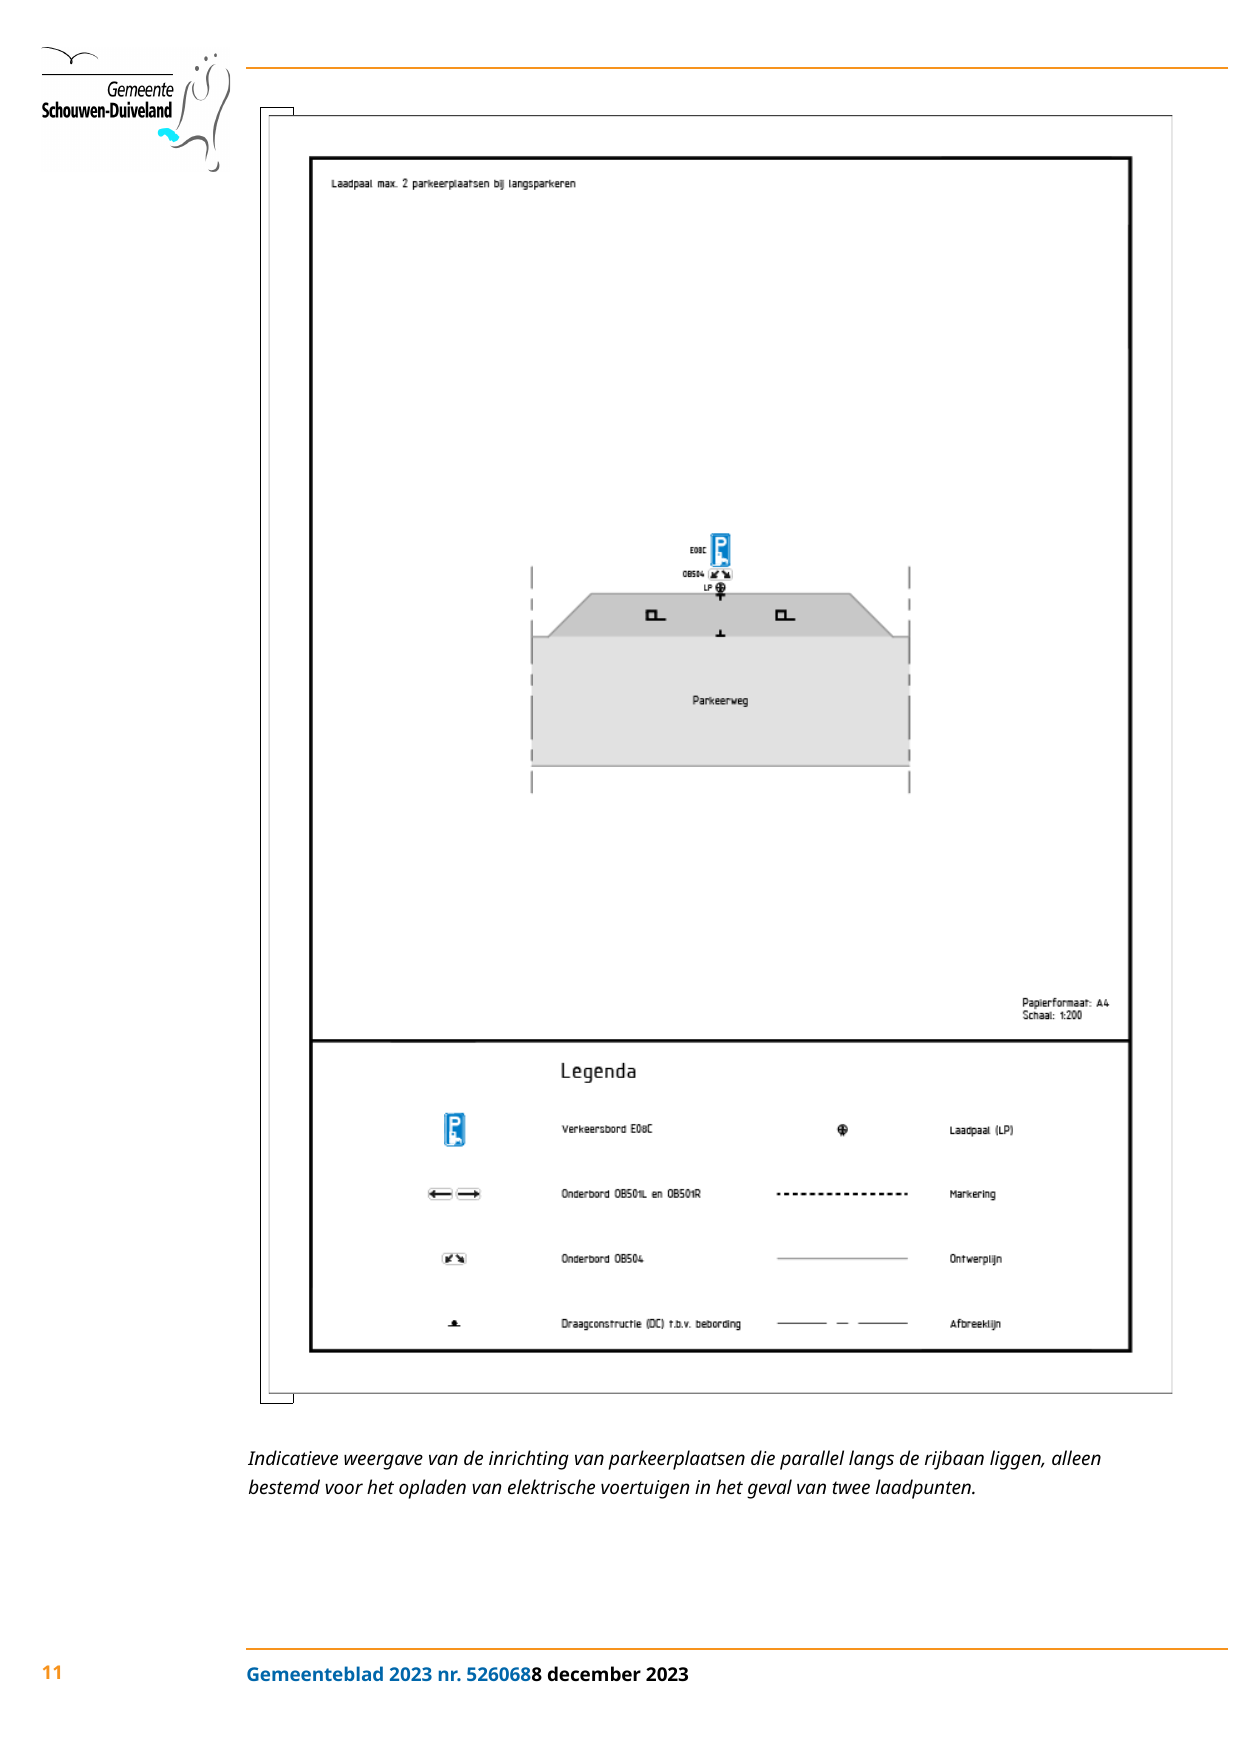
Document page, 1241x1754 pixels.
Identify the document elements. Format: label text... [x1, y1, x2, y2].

picture [41, 47, 231, 172]
text Indicatieve weergave van de inrichting van parkeerplaatsen die parallel langs de rijbaan liggen, alleen bestemd voor het opladen van elektrische voertuigen in het geval van twee laadpunten. [248, 1445, 1152, 1500]
picture [268, 115, 1173, 1394]
